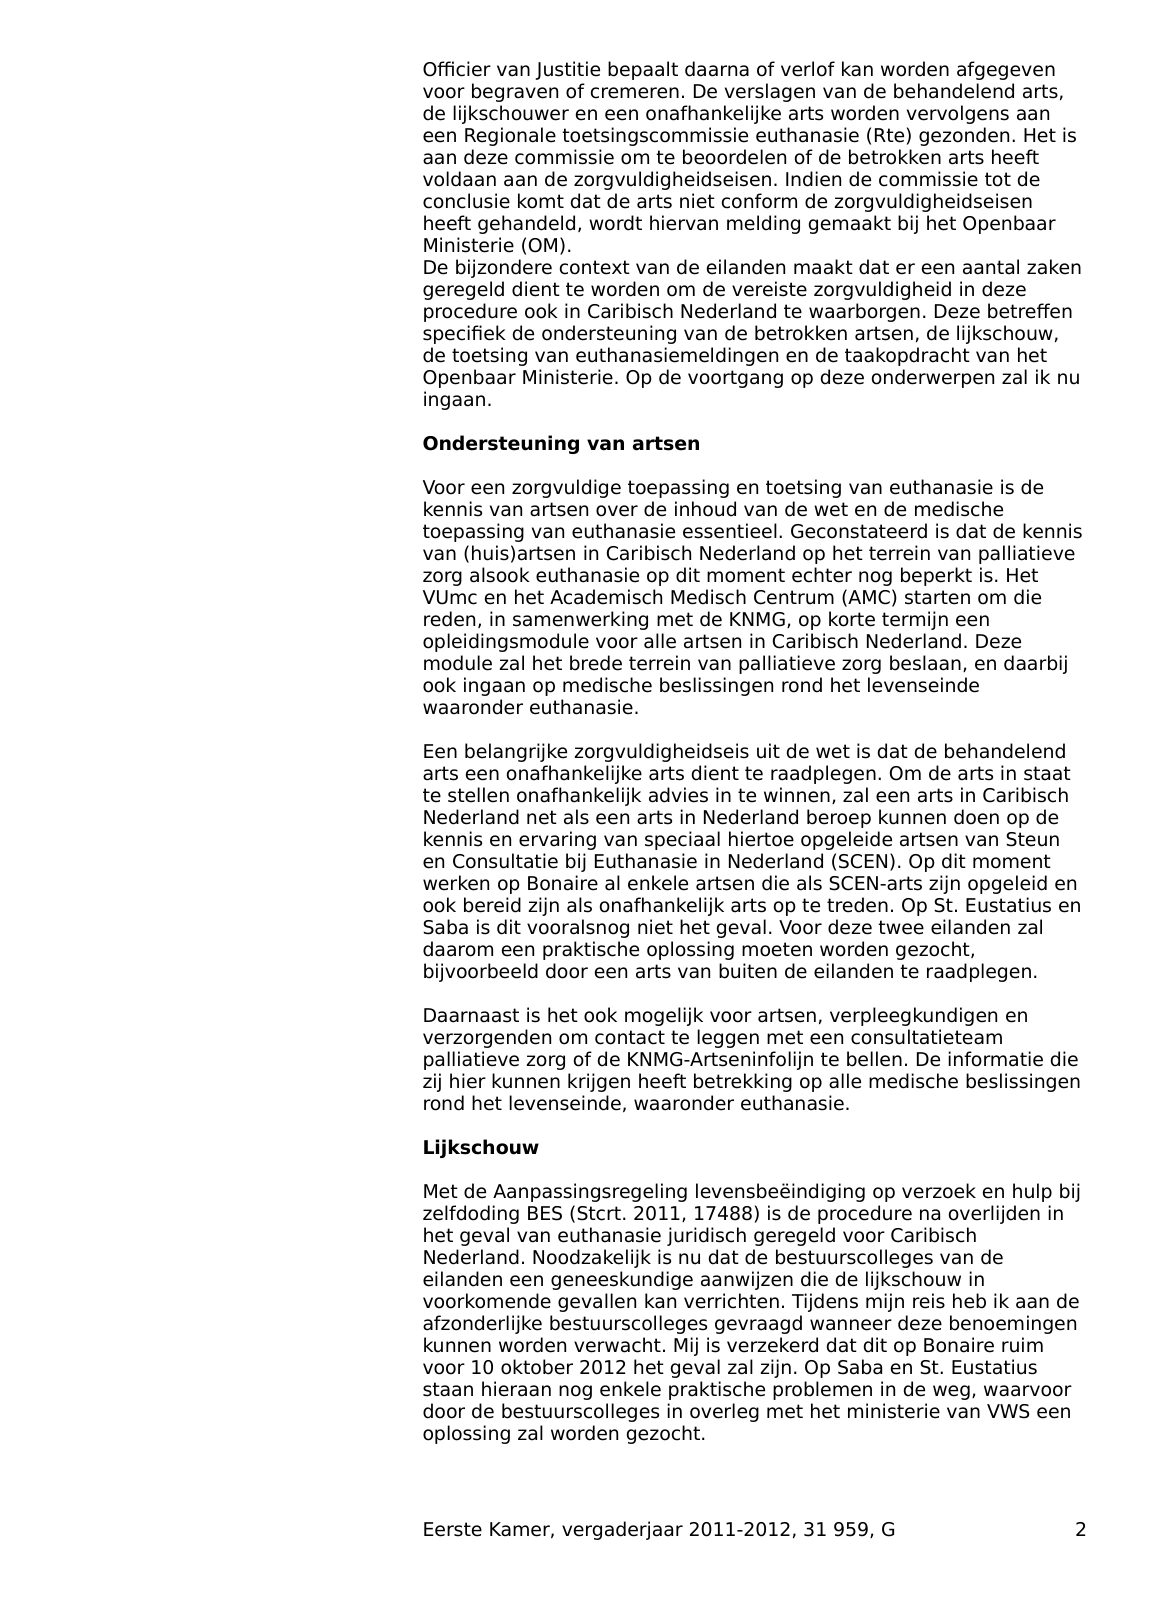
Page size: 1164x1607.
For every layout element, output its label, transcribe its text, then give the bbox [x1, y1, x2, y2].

text Een belangrijke zorgvuldigheidseis uit de wet is dat de behandelend arts een onafhankelijke arts dient te raadplegen. Om de arts in staat te stellen onafhankelijk advies in te winnen, zal een arts in Caribisch Nederland net als een arts in Nederland beroep kunnen doen op de kennis en ervaring van speciaal hiertoe opgeleide artsen van Steun en Consultatie bij Euthanasie in Nederland (SCEN). Op dit moment werken op Bonaire al enkele artsen die als SCEN-arts zijn opgeleid en ook bereid zijn als onafhankelijk arts op te treden. Op St. Eustatius en Saba is dit vooralsnog niet het geval. Voor deze twee eilanden zal daarom een praktische oplossing moeten worden gezocht, bijvoorbeeld door een arts van buiten de eilanden te raadplegen. [422, 741, 1087, 983]
text Daarnaast is het ook mogelijk voor artsen, verpleegkundigen en verzorgenden om contact te leggen met een consultatieteam palliatieve zorg of de KNMG-Artseninfolijn te bellen. De informatie die zij hier kunnen krijgen heeft betrekking op alle medische beslissingen rond het levenseinde, waaronder euthanasie. [422, 1005, 1087, 1115]
subtitle Ondersteuning van artsen [422, 433, 1087, 455]
text Officier van Justitie bepaalt daarna of verlof kan worden afgegeven voor begraven of cremeren. De verslagen van de behandelend arts, de lijkschouwer en een onafhankelijke arts worden vervolgens aan een Regionale toetsingscommissie euthanasie (Rte) gezonden. Het is aan deze commissie om te beoordelen of de betrokken arts heeft voldaan aan de zorgvuldigheidseisen. Indien de commissie tot de conclusie komt dat de arts niet conform de zorgvuldigheidseisen heeft gehandeld, wordt hiervan melding gemaakt bij het Openbaar Ministerie (OM). [422, 59, 1087, 257]
text Met de Aanpassingsregeling levensbeëindiging op verzoek en hulp bij zelfdoding BES (Stcrt. 2011, 17488) is de procedure na overlijden in het geval van euthanasie juridisch geregeld voor Caribisch Nederland. Noodzakelijk is nu dat de bestuurscolleges van de eilanden een geneeskundige aanwijzen die de lijkschouw in voorkomende gevallen kan verrichten. Tijdens mijn reis heb ik aan de afzonderlijke bestuurscolleges gevraagd wanneer deze benoemingen kunnen worden verwacht. Mij is verzekerd dat dit op Bonaire ruim voor 10 oktober 2012 het geval zal zijn. Op Saba en St. Eustatius staan hieraan nog enkele praktische problemen in de weg, waarvoor door de bestuurscolleges in overleg met het ministerie van VWS een oplossing zal worden gezocht. [422, 1181, 1087, 1445]
text Voor een zorgvuldige toepassing en toetsing van euthanasie is de kennis van artsen over de inhoud van de wet en de medische toepassing van euthanasie essentieel. Geconstateerd is dat de kennis van (huis)artsen in Caribisch Nederland op het terrein van palliatieve zorg alsook euthanasie op dit moment echter nog beperkt is. Het VUmc en het Academisch Medisch Centrum (AMC) starten om die reden, in samenwerking met de KNMG, op korte termijn een opleidingsmodule voor alle artsen in Caribisch Nederland. Deze module zal het brede terrein van palliatieve zorg beslaan, en daarbij ook ingaan op medische beslissingen rond het levenseinde waaronder euthanasie. [422, 477, 1087, 719]
text De bijzondere context van de eilanden maakt dat er een aantal zaken geregeld dient te worden om de vereiste zorgvuldigheid in deze procedure ook in Caribisch Nederland te waarborgen. Deze betreffen specifiek de ondersteuning van de betrokken artsen, de lijkschouw, de toetsing van euthanasiemeldingen en de taakopdracht van het Openbaar Ministerie. Op de voortgang op deze onderwerpen zal ik nu ingaan. [422, 257, 1087, 411]
subtitle Lijkschouw [422, 1137, 1087, 1159]
